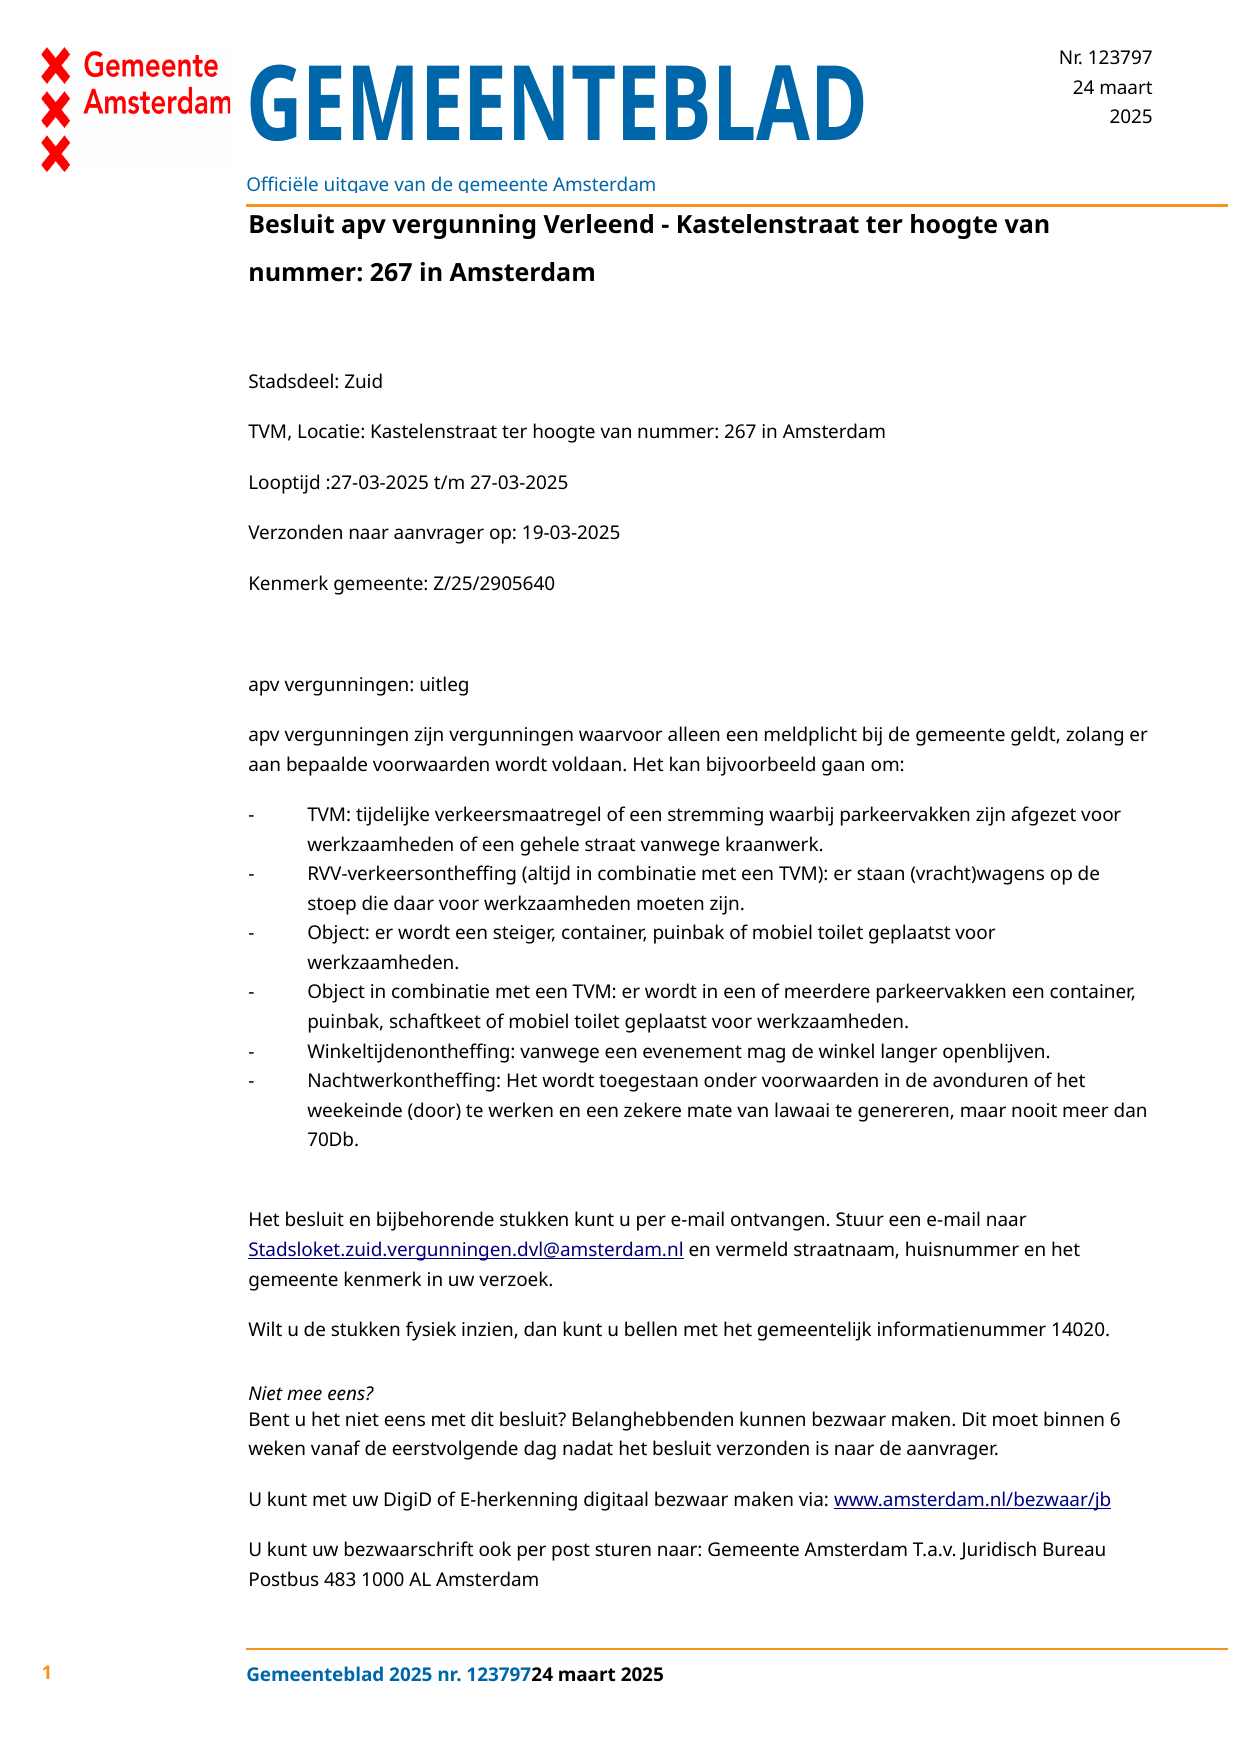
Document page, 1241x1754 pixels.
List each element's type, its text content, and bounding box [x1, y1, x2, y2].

list RVV-verkeersontheffing (altijd in combinatie met een TVM): er staan (vracht)wagens op de stoep die daar voor werkzaamheden moeten zijn. [248, 860, 1152, 916]
text TVM, Locatie: Kastelenstraat ter hoogte van nummer: 267 in Amsterdam [248, 419, 1152, 444]
text U kunt met uw DigiD of E-herkenning digitaal bezwaar maken via: www.amsterdam.nl/bezwaar/jb [248, 1486, 1152, 1512]
text Looptijd :27-03-2025 t/m 27-03-2025 [248, 469, 1152, 495]
text Kenmerk gemeente: Z/25/2905640 [248, 570, 1152, 596]
list Winkeltijdenontheffing: vanwege een evenement mag de winkel langer openblijven. [248, 1038, 1152, 1064]
list Nachtwerkontheffing: Het wordt toegestaan onder voorwaarden in de avonduren of het weekeinde (door) te werken en een zekere mate van lawaai te genereren, maar nooit meer dan 70Db. [248, 1067, 1152, 1152]
picture [41, 47, 231, 172]
list Object in combinatie met een TVM: er wordt in een of meerdere parkeervakken een container, puinbak, schaftkeet of mobiel toilet geplaatst voor werkzaamheden. [248, 979, 1152, 1034]
list TVM: tijdelijke verkeersmaatregel of een stremming waarbij parkeervakken zijn afgezet voor werkzaamheden of een gehele straat vanwege kraanwerk. [248, 801, 1152, 857]
text Stadsdeel: Zuid [248, 368, 1152, 394]
text Bent u het niet eens met dit besluit? Belanghebbenden kunnen bezwaar maken. Dit moet binnen 6 weken vanaf de eerstvolgende dag nadat het besluit verzonden is naar de aanvrager. [248, 1406, 1152, 1461]
text Het besluit en bijbehorende stukken kunt u per e-mail ontvangen. Stuur een e-mail naar Stadsloket.zuid.vergunningen.dvl@amsterdam.nl en vermeld straatnaam, huisnummer en het gemeente kenmerk in uw verzoek. [248, 1207, 1152, 1292]
text Wilt u de stukken fysiek inzien, dan kunt u bellen met het gemeentelijk informatienummer 14020. [248, 1316, 1152, 1342]
text Verzonden naar aanvrager op: 19-03-2025 [248, 519, 1152, 545]
text U kunt uw bezwaarschrift ook per post sturen naar: Gemeente Amsterdam T.a.v. Juridisch Bureau Postbus 483 1000 AL Amsterdam [248, 1536, 1152, 1592]
text Niet mee eens? [248, 1380, 1152, 1406]
text apv vergunningen: uitleg [248, 671, 1152, 697]
list Object: er wordt een steiger, container, puinbak of mobiel toilet geplaatst voor werkzaamheden. [248, 919, 1152, 975]
text Besluit apv vergunning Verleend - Kastelenstraat ter hoogte van nummer: 267 in Amsterdam [248, 207, 1152, 288]
text apv vergunningen zijn vergunningen waarvoor alleen een meldplicht bij de gemeente geldt, zolang er aan bepaalde voorwaarden wordt voldaan. Het kan bijvoorbeeld gaan om: [248, 721, 1152, 777]
